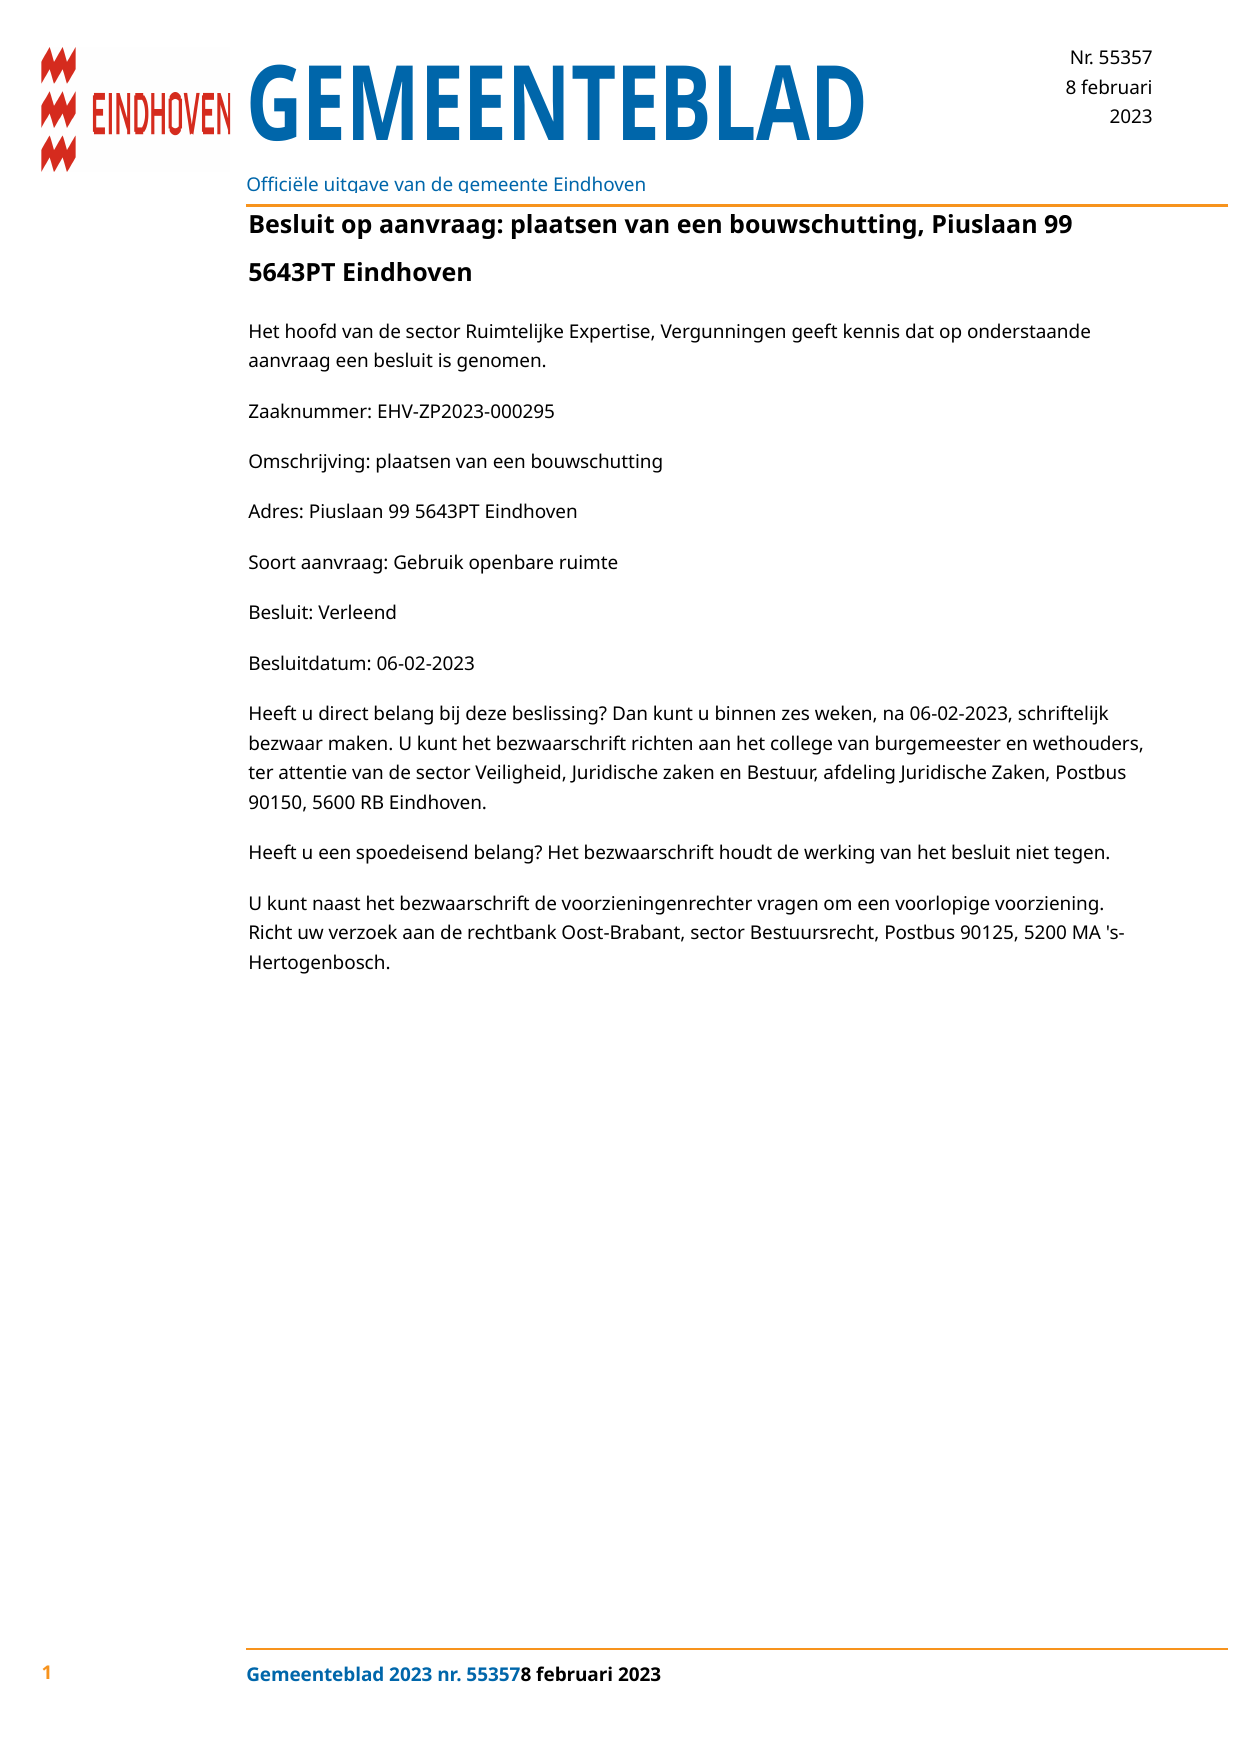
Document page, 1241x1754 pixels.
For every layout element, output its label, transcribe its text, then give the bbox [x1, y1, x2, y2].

text Zaaknummer: EHV-ZP2023-000295 [248, 398, 1152, 424]
text Heeft u een spoedeisend belang? Het bezwaarschrift houdt de werking van het besluit niet tegen. [248, 839, 1152, 865]
text Omschrijving: plaatsen van een bouwschutting [248, 448, 1152, 474]
text Het hoofd van de sector Ruimtelijke Expertise, Vergunningen geeft kennis dat op onderstaande aanvraag een besluit is genomen. [248, 318, 1152, 373]
picture [41, 47, 231, 172]
text Adres: Piuslaan 99 5643PT Eindhoven [248, 499, 1152, 524]
text Soort aanvraag: Gebruik openbare ruimte [248, 549, 1152, 575]
text Besluit: Verleend [248, 599, 1152, 625]
text Heeft u direct belang bij deze beslissing? Dan kunt u binnen zes weken, na 06-02-2023, schriftelijk bezwaar maken. U kunt het bezwaarschrift richten aan het college van burgemeester en wethouders, ter attentie van de sector Veiligheid, Juridische zaken en Bestuur, afdeling Juridische Zaken, Postbus 90150, 5600 RB Eindhoven. [248, 700, 1152, 815]
text U kunt naast het bezwaarschrift de voorzieningenrechter vragen om een voorlopige voorziening. Richt uw verzoek aan de rechtbank Oost-Brabant, sector Bestuursrecht, Postbus 90125, 5200 MA 's-Hertogenbosch. [248, 890, 1152, 975]
text Besluit op aanvraag: plaatsen van een bouwschutting, Piuslaan 99 5643PT Eindhoven [248, 207, 1152, 288]
text Besluitdatum: 06-02-2023 [248, 650, 1152, 676]
